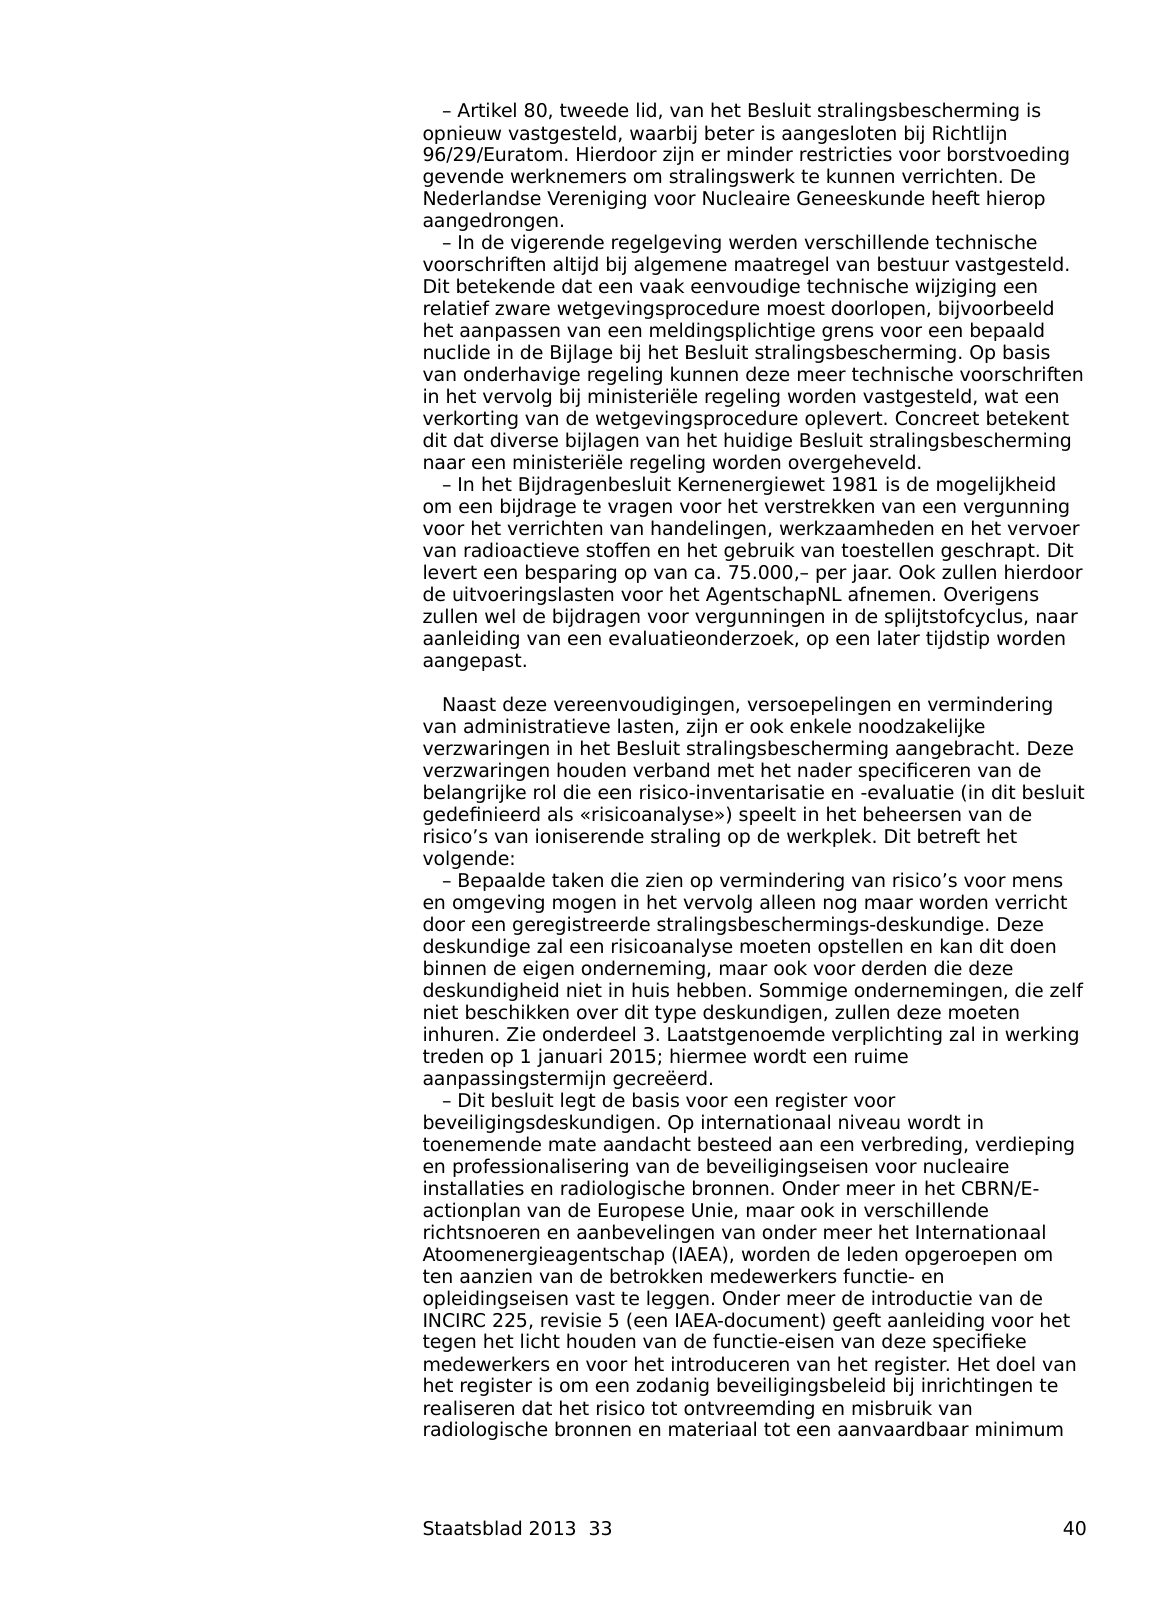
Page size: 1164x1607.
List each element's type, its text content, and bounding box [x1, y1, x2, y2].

text – In het Bijdragenbesluit Kernenergiewet 1981 is de mogelijkheid om een bijdrage te vragen voor het verstrekken van een vergunning voor het verrichten van handelingen, werkzaamheden en het vervoer van radioactieve stoffen en het gebruik van toestellen geschrapt. Dit levert een besparing op van ca. 75.000,– per jaar. Ook zullen hierdoor de uitvoeringslasten voor het AgentschapNL afnemen. Overigens zullen wel de bijdragen voor vergunningen in de splijtstofcyclus, naar aanleiding van een evaluatieonderzoek, op een later tijdstip worden aangepast. [422, 474, 1087, 672]
text – Bepaalde taken die zien op vermindering van risico’s voor mens en omgeving mogen in het vervolg alleen nog maar worden verricht door een geregistreerde stralingsbeschermings-deskundige. Deze deskundige zal een risicoanalyse moeten opstellen en kan dit doen binnen de eigen onderneming, maar ook voor derden die deze deskundigheid niet in huis hebben. Sommige ondernemingen, die zelf niet beschikken over dit type deskundigen, zullen deze moeten inhuren. Zie onderdeel 3. Laatstgenoemde verplichting zal in werking treden op 1 januari 2015; hiermee wordt een ruime aanpassingstermijn gecreëerd. [422, 870, 1087, 1090]
text Naast deze vereenvoudigingen, versoepelingen en vermindering van administratieve lasten, zijn er ook enkele noodzakelijke verzwaringen in het Besluit stralingsbescherming aangebracht. Deze verzwaringen houden verband met het nader specificeren van de belangrijke rol die een risico-inventarisatie en -evaluatie (in dit besluit gedefinieerd als «risicoanalyse») speelt in het beheersen van de risico’s van ioniserende straling op de werkplek. Dit betreft het volgende: [422, 694, 1087, 870]
text – Artikel 80, tweede lid, van het Besluit stralingsbescherming is opnieuw vastgesteld, waarbij beter is aangesloten bij Richtlijn 96/29/Euratom. Hierdoor zijn er minder restricties voor borstvoeding gevende werknemers om stralingswerk te kunnen verrichten. De Nederlandse Vereniging voor Nucleaire Geneeskunde heeft hierop aangedrongen. [422, 100, 1087, 232]
text – Dit besluit legt de basis voor een register voor beveiligingsdeskundigen. Op internationaal niveau wordt in toenemende mate aandacht besteed aan een verbreding, verdieping en professionalisering van de beveiligingseisen voor nucleaire installaties en radiologische bronnen. Onder meer in het CBRN/E-actionplan van de Europese Unie, maar ook in verschillende richtsnoeren en aanbevelingen van onder meer het Internationaal Atoomenergieagentschap (IAEA), worden de leden opgeroepen om ten aanzien van de betrokken medewerkers functie- en opleidingseisen vast te leggen. Onder meer de introductie van de INCIRC 225, revisie 5 (een IAEA-document) geeft aanleiding voor het tegen het licht houden van de functie-eisen van deze specifieke medewerkers en voor het introduceren van het register. Het doel van het register is om een zodanig beveiligingsbeleid bij inrichtingen te realiseren dat het risico tot ontvreemding en misbruik van radiologische bronnen en materiaal tot een aanvaardbaar minimum [422, 1090, 1087, 1441]
text – In de vigerende regelgeving werden verschillende technische voorschriften altijd bij algemene maatregel van bestuur vastgesteld. Dit betekende dat een vaak eenvoudige technische wijziging een relatief zware wetgevingsprocedure moest doorlopen, bijvoorbeeld het aanpassen van een meldingsplichtige grens voor een bepaald nuclide in de Bijlage bij het Besluit stralingsbescherming. Op basis van onderhavige regeling kunnen deze meer technische voorschriften in het vervolg bij ministeriële regeling worden vastgesteld, wat een verkorting van de wetgevingsprocedure oplevert. Concreet betekent dit dat diverse bijlagen van het huidige Besluit stralingsbescherming naar een ministeriële regeling worden overgeheveld. [422, 232, 1087, 474]
